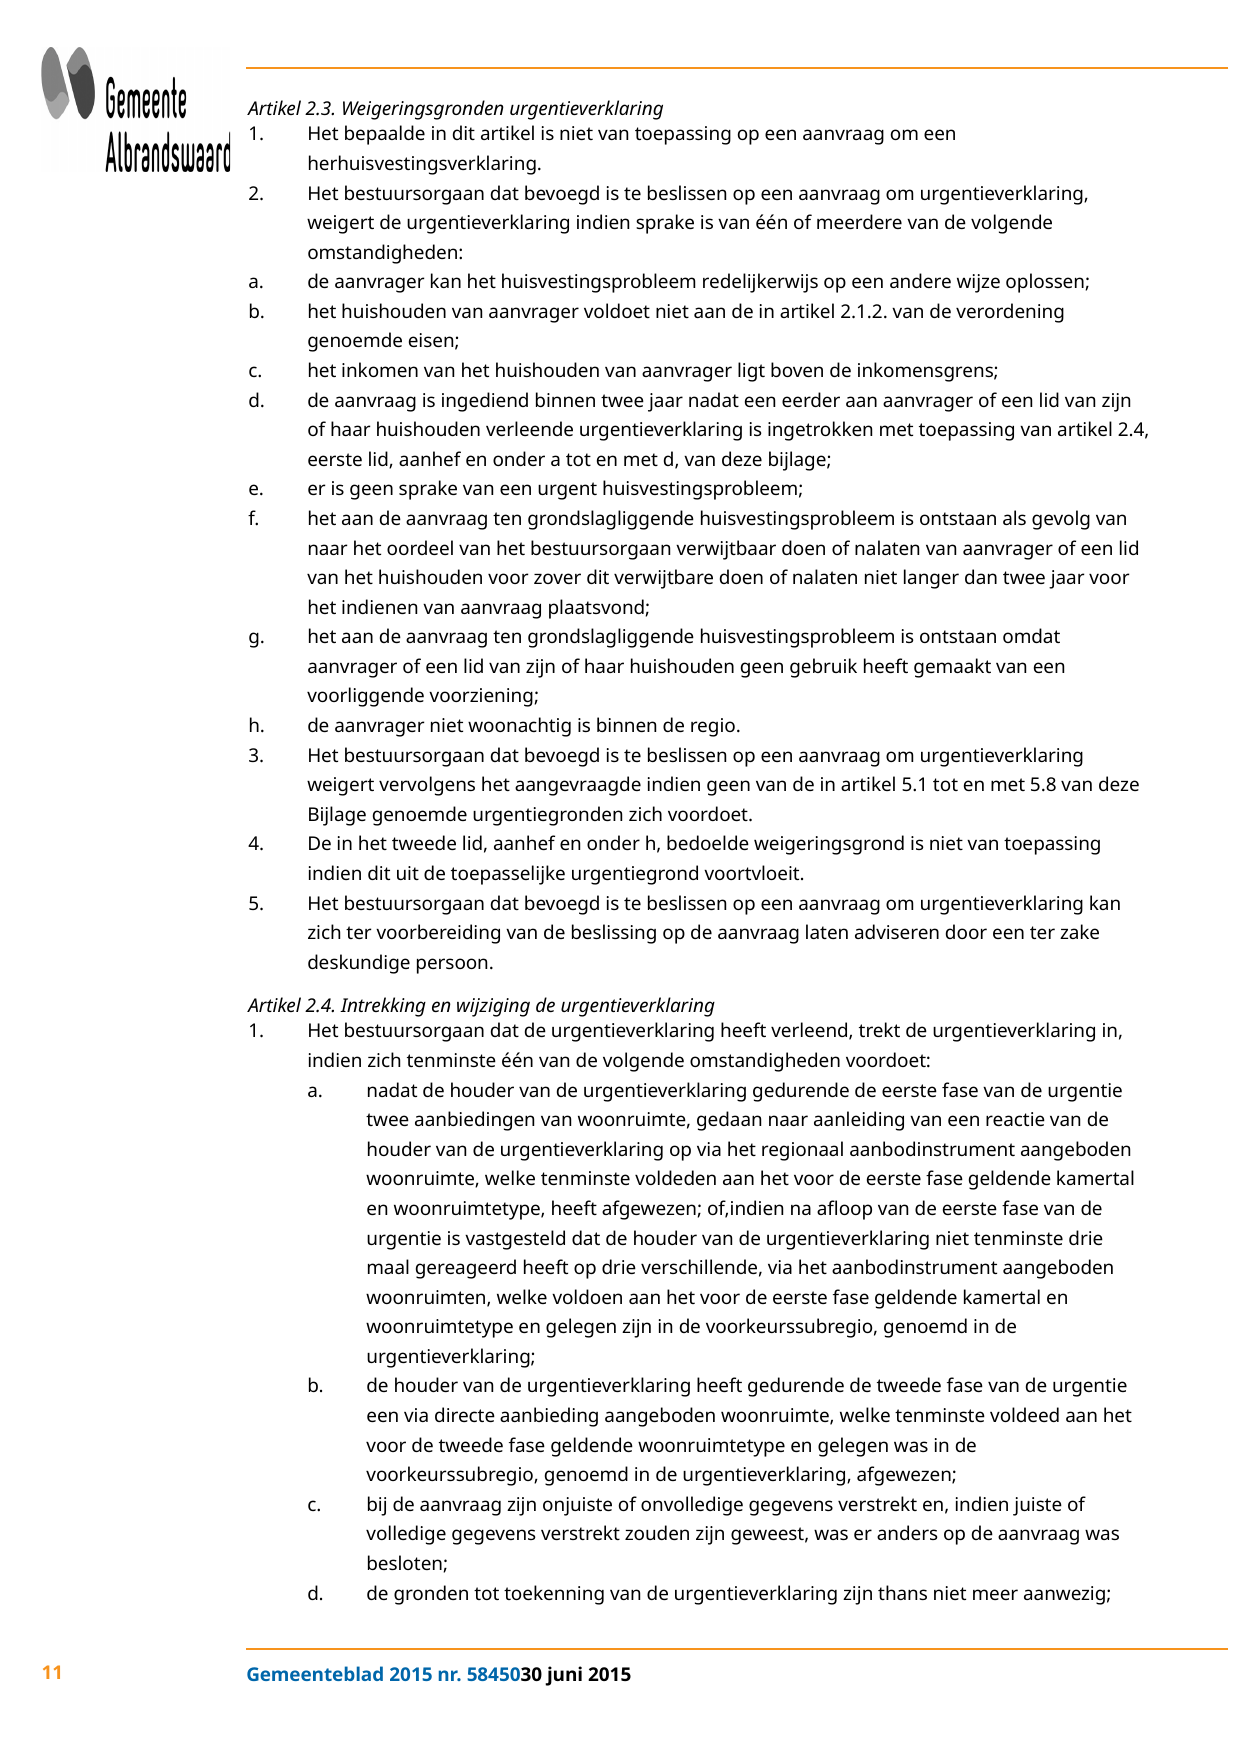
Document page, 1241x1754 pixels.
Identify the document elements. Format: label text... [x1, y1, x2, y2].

text Artikel 2.3. Weigeringsgronden urgentieverklaring [248, 95, 1152, 121]
list het aan de aanvraag ten grondslagliggende huisvestingsprobleem is ontstaan omdat aanvrager of een lid van zijn of haar huishouden geen gebruik heeft gemaakt van een voorliggende voorziening; [248, 623, 1152, 708]
list er is geen sprake van een urgent huisvestingsprobleem; [248, 476, 1152, 501]
list het inkomen van het huishouden van aanvrager ligt boven de inkomensgrens; [248, 357, 1152, 383]
list de aanvrager kan het huisvestingsprobleem redelijkerwijs op een andere wijze oplossen; [248, 268, 1152, 294]
list Het bestuursorgaan dat bevoegd is te beslissen op een aanvraag om urgentieverklaring weigert vervolgens het aangevraagde indien geen van de in artikel 5.1 tot en met 5.8 van deze Bijlage genoemde urgentiegronden zich voordoet. [248, 742, 1152, 827]
text Artikel 2.4. Intrekking en wijziging de urgentieverklaring [248, 992, 1152, 1018]
list de aanvrager niet woonachtig is binnen de regio. [248, 712, 1152, 738]
list bij de aanvraag zijn onjuiste of onvolledige gegevens verstrekt en, indien juiste of volledige gegevens verstrekt zouden zijn geweest, was er anders op de aanvraag was besloten; [307, 1491, 1152, 1576]
list de houder van de urgentieverklaring heeft gedurende de tweede fase van de urgentie een via directe aanbieding aangeboden woonruimte, welke tenminste voldeed aan het voor de tweede fase geldende woonruimtetype en gelegen was in de voorkeurssubregio, genoemd in de urgentieverklaring, afgewezen; [307, 1373, 1152, 1487]
list het huishouden van aanvrager voldoet niet aan de in artikel 2.1.2. van de verordening genoemde eisen; [248, 298, 1152, 353]
list Het bestuursorgaan dat bevoegd is te beslissen op een aanvraag om urgentieverklaring, weigert de urgentieverklaring indien sprake is van één of meerdere van de volgende omstandigheden: [248, 180, 1152, 264]
list Het bepaalde in dit artikel is niet van toepassing op een aanvraag om een herhuisvestingsverklaring. [248, 121, 1152, 176]
list De in het tweede lid, aanhef en onder h, bedoelde weigeringsgrond is niet van toepassing indien dit uit de toepasselijke urgentiegrond voortvloeit. [248, 831, 1152, 886]
list de aanvraag is ingediend binnen twee jaar nadat een eerder aan aanvrager of een lid van zijn of haar huishouden verleende urgentieverklaring is ingetrokken met toepassing van artikel 2.4, eerste lid, aanhef en onder a tot en met d, van deze bijlage; [248, 387, 1152, 472]
list de gronden tot toekenning van de urgentieverklaring zijn thans niet meer aanwezig; [307, 1580, 1152, 1606]
list het aan de aanvraag ten grondslagliggende huisvestingsprobleem is ontstaan als gevolg van naar het oordeel van het bestuursorgaan verwijtbaar doen of nalaten van aanvrager of een lid van het huishouden voor zover dit verwijtbare doen of nalaten niet langer dan twee jaar voor het indienen van aanvraag plaatsvond; [248, 505, 1152, 619]
list Het bestuursorgaan dat bevoegd is te beslissen op een aanvraag om urgentieverklaring kan zich ter voorbereiding van de beslissing op de aanvraag laten adviseren door een ter zake deskundige persoon. [248, 890, 1152, 974]
picture [41, 47, 231, 172]
list Het bestuursorgaan dat de urgentieverklaring heeft verleend, trekt de urgentieverklaring in, indien zich tenminste één van de volgende omstandigheden voordoet: [248, 1018, 1152, 1073]
list nadat de houder van de urgentieverklaring gedurende de eerste fase van de urgentie twee aanbiedingen van woonruimte, gedaan naar aanleiding van een reactie van de houder van de urgentieverklaring op via het regionaal aanbodinstrument aangeboden woonruimte, welke tenminste voldeden aan het voor de eerste fase geldende kamertal en woonruimtetype, heeft afgewezen; of,indien na afloop van de eerste fase van de urgentie is vastgesteld dat de houder van de urgentieverklaring niet tenminste drie maal gereageerd heeft op drie verschillende, via het aanbodinstrument aangeboden woonruimten, welke voldoen aan het voor de eerste fase geldende kamertal en woonruimtetype en gelegen zijn in de voorkeurssubregio, genoemd in de urgentieverklaring; [307, 1077, 1152, 1369]
